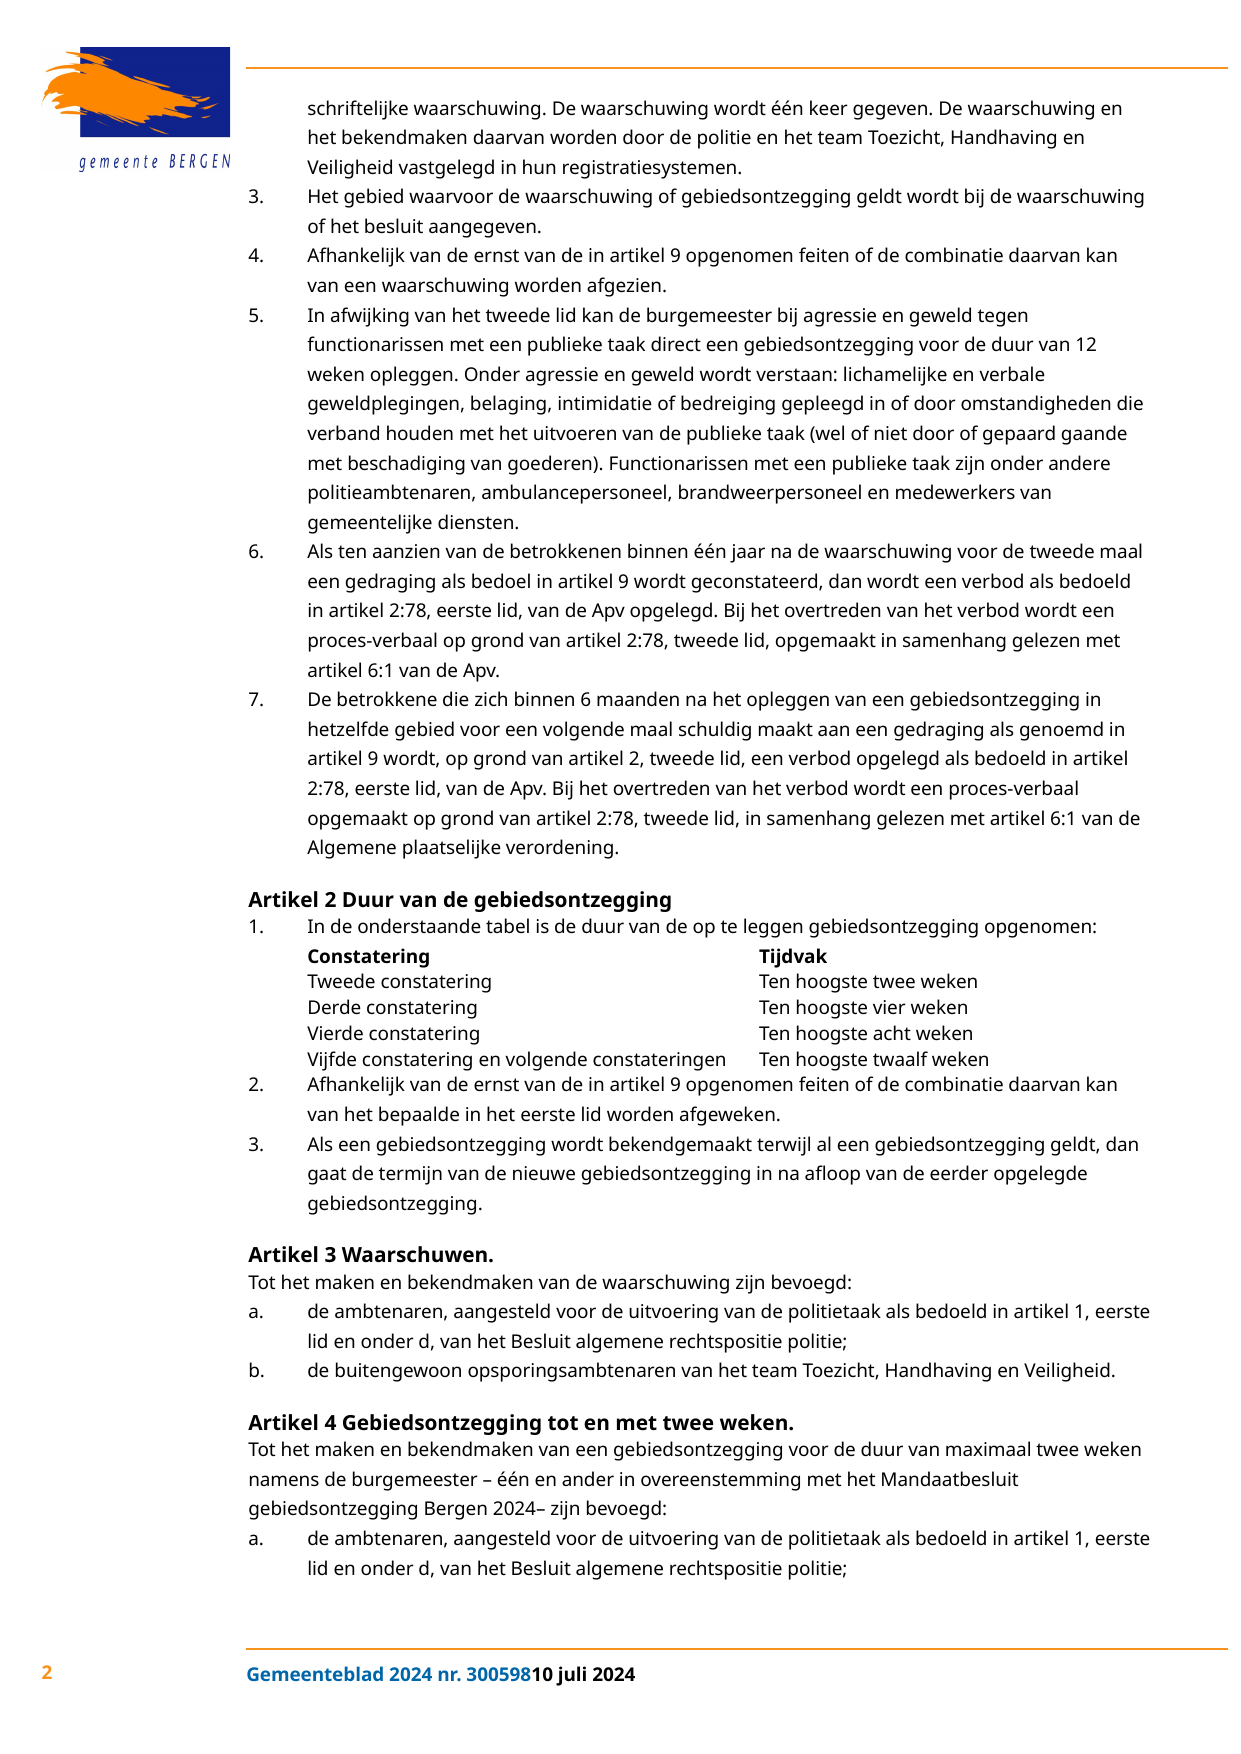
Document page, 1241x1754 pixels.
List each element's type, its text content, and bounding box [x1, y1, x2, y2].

list De betrokkene die zich binnen 6 maanden na het opleggen van een gebiedsontzegging in hetzelfde gebied voor een volgende maal schuldig maakt aan een gedraging als genoemd in artikel 9 wordt, op grond van artikel 2, tweede lid, een verbod opgelegd als bedoeld in artikel 2:78, eerste lid, van de Apv. Bij het overtreden van het verbod wordt een proces-verbaal opgemaakt op grond van artikel 2:78, tweede lid, in samenhang gelezen met artikel 6:1 van de Algemene plaatselijke verordening. [248, 686, 1152, 860]
table_cell Tweede constatering [307, 969, 759, 994]
list In de onderstaande tabel is de duur van de op te leggen gebiedsontzegging opgenomen: [248, 913, 1152, 939]
table_cell Vierde constatering [307, 1020, 759, 1046]
list Afhankelijk van de ernst van de in artikel 9 opgenomen feiten of de combinatie daarvan kan van het bepaalde in het eerste lid worden afgeweken. [248, 1072, 1152, 1127]
text Artikel 4 Gebiedsontzegging tot en met twee weken. [248, 1408, 1152, 1436]
list Als ten aanzien van de betrokkenen binnen één jaar na de waarschuwing voor de tweede maal een gedraging als bedoel in artikel 9 wordt geconstateerd, dan wordt een verbod als bedoeld in artikel 2:78, eerste lid, van de Apv opgelegd. Bij het overtreden van het verbod wordt een proces-verbaal op grond van artikel 2:78, tweede lid, opgemaakt in samenhang gelezen met artikel 6:1 van de Apv. [248, 538, 1152, 683]
list Als een gebiedsontzegging wordt bekendgemaakt terwijl al een gebiedsontzegging geldt, dan gaat de termijn van de nieuwe gebiedsontzegging in na afloop van de eerder opgelegde gebiedsontzegging. [248, 1131, 1152, 1216]
table_cell Derde constatering [307, 994, 759, 1020]
text Tot het maken en bekendmaken van een gebiedsontzegging voor de duur van maximaal twee weken namens de burgemeester – één en ander in overeenstemming met het Mandaatbesluit gebiedsontzegging Bergen 2024– zijn bevoegd: [248, 1436, 1152, 1521]
picture [41, 47, 231, 172]
table_header Tijdvak [759, 943, 1211, 969]
table_cell Ten hoogste twaalf weken [759, 1046, 1211, 1072]
list In afwijking van het tweede lid kan de burgemeester bij agressie en geweld tegen functionarissen met een publieke taak direct een gebiedsontzegging voor de duur van 12 weken opleggen. Onder agressie en geweld wordt verstaan: lichamelijke en verbale geweldplegingen, belaging, intimidatie of bedreiging gepleegd in of door omstandigheden die verband houden met het uitvoeren van de publieke taak (wel of niet door of gepaard gaande met beschadiging van goederen). Functionarissen met een publieke taak zijn onder andere politieambtenaren, ambulancepersoneel, brandweerpersoneel en medewerkers van gemeentelijke diensten. [248, 302, 1152, 535]
text Tot het maken en bekendmaken van de waarschuwing zijn bevoegd: [248, 1269, 1152, 1294]
list Afhankelijk van de ernst van de in artikel 9 opgenomen feiten of de combinatie daarvan kan van een waarschuwing worden afgezien. [248, 243, 1152, 298]
table_cell Vijfde constatering en volgende constateringen [307, 1046, 759, 1072]
list schriftelijke waarschuwing. De waarschuwing wordt één keer gegeven. De waarschuwing en het bekendmaken daarvan worden door de politie en het team Toezicht, Handhaving en Veiligheid vastgelegd in hun registratiesystemen. [248, 95, 1152, 180]
table_cell Ten hoogste vier weken [759, 994, 1211, 1020]
list Het gebied waarvoor de waarschuwing of gebiedsontzegging geldt wordt bij de waarschuwing of het besluit aangegeven. [248, 183, 1152, 239]
table_cell Ten hoogste acht weken [759, 1020, 1211, 1046]
list de ambtenaren, aangesteld voor de uitvoering van de politietaak als bedoeld in artikel 1, eerste lid en onder d, van het Besluit algemene rechtspositie politie; [248, 1525, 1152, 1581]
table_cell Ten hoogste twee weken [759, 969, 1211, 994]
list de buitengewoon opsporingsambtenaren van het team Toezicht, Handhaving en Veiligheid. [248, 1358, 1152, 1383]
text Artikel 2 Duur van de gebiedsontzegging [248, 885, 1152, 913]
text Artikel 3 Waarschuwen. [248, 1240, 1152, 1269]
table_header Constatering [307, 943, 759, 969]
list de ambtenaren, aangesteld voor de uitvoering van de politietaak als bedoeld in artikel 1, eerste lid en onder d, van het Besluit algemene rechtspositie politie; [248, 1298, 1152, 1354]
